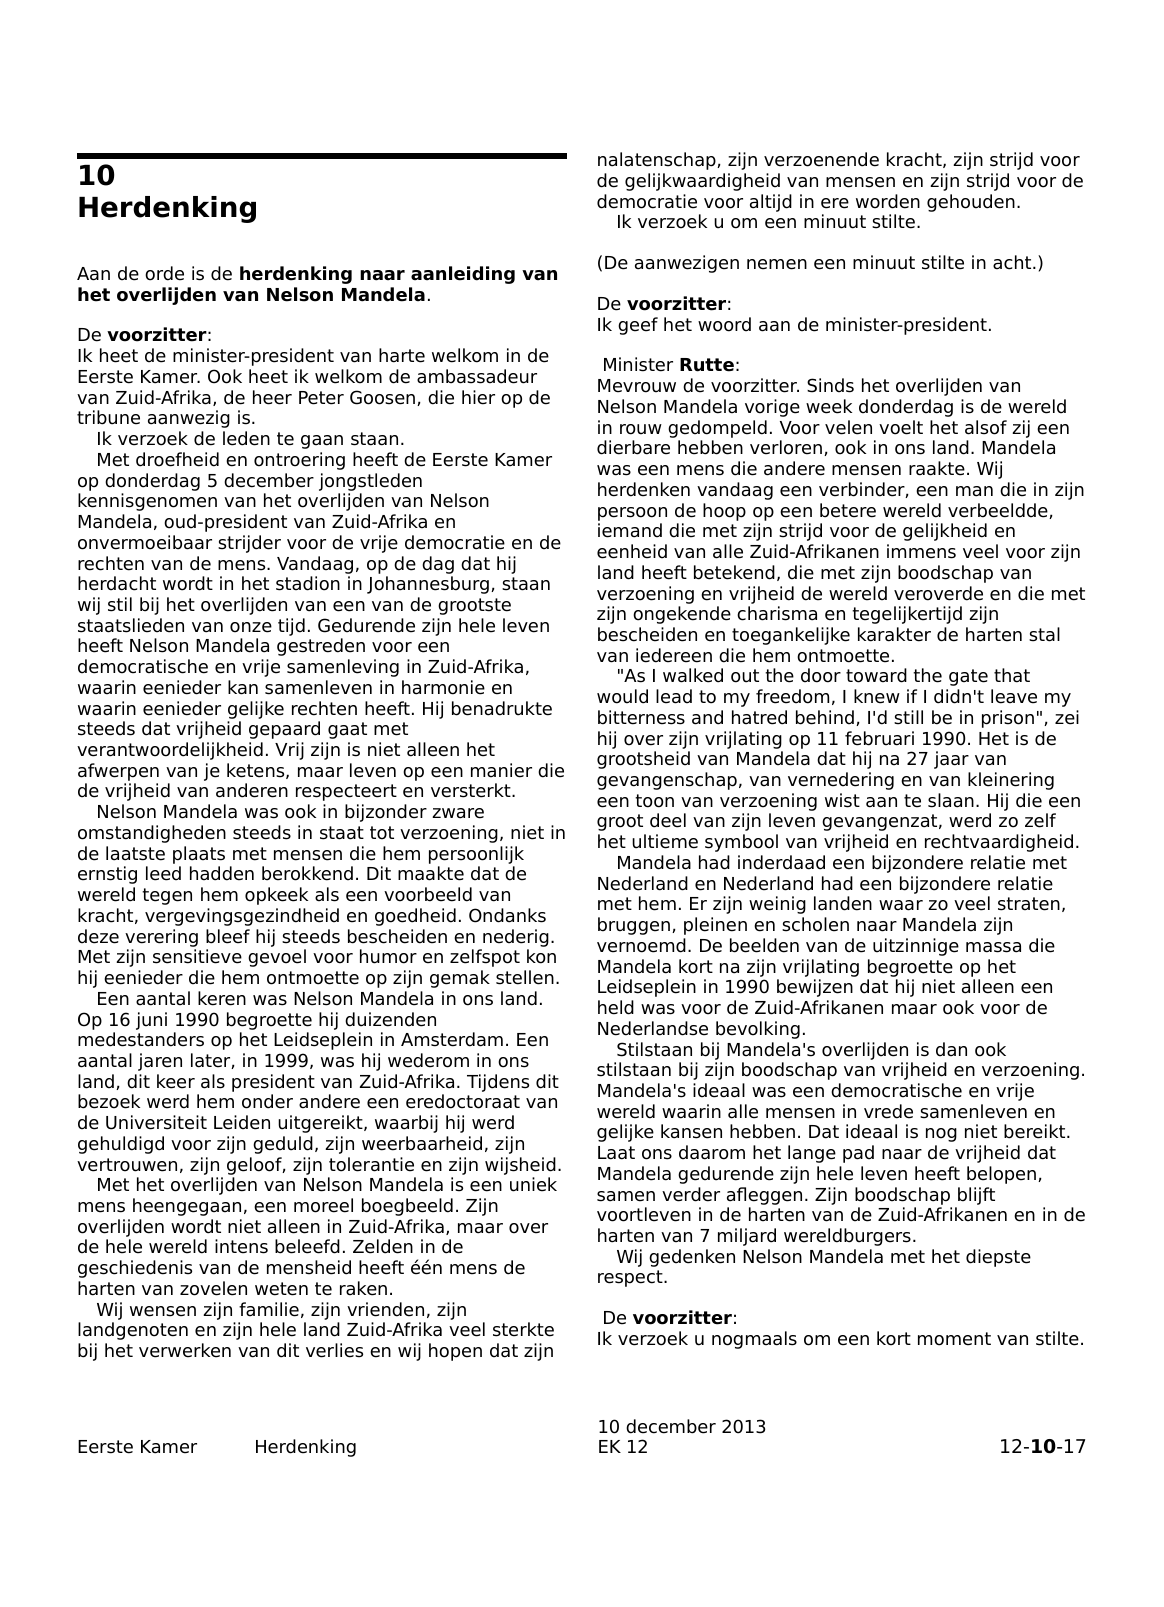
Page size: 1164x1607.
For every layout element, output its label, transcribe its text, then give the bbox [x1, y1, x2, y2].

text Mevrouw de voorzitter. Sinds het overlijden van Nelson Mandela vorige week donderdag is de wereld in rouw gedompeld. Voor velen voelt het alsof zij een dierbare hebben verloren, ook in ons land. Mandela was een mens die andere mensen raakte. Wij herdenken vandaag een verbinder, een man die in zijn persoon de hoop op een betere wereld verbeeldde, iemand die met zijn strijd voor de gelijkheid en eenheid van alle Zuid-Afrikanen immens veel voor zijn land heeft betekend, die met zijn boodschap van verzoening en vrijheid de wereld veroverde en die met zijn ongekende charisma en tegelijkertijd zijn bescheiden en toegankelijke karakter de harten stal van iedereen die hem ontmoette. [596, 376, 1087, 666]
text Ik geef het woord aan de minister-president. [596, 314, 1087, 335]
text De voorzitter: [77, 325, 567, 346]
text Met droefheid en ontroering heeft de Eerste Kamer op donderdag 5 december jongstleden kennisgenomen van het overlijden van Nelson Mandela, oud-president van Zuid-Afrika en onvermoeibaar strijder voor de vrije democratie en de rechten van de mens. Vandaag, op de dag dat hij herdacht wordt in het stadion in Johannesburg, staan wij stil bij het overlijden van een van de grootste staatslieden van onze tijd. Gedurende zijn hele leven heeft Nelson Mandela gestreden voor een democratische en vrije samenleving in Zuid-Afrika, waarin eenieder kan samenleven in harmonie en waarin eenieder gelijke rechten heeft. Hij benadrukte steeds dat vrijheid gepaard gaat met verantwoordelijkheid. Vrij zijn is niet alleen het afwerpen van je ketens, maar leven op een manier die de vrijheid van anderen respecteert en versterkt. [77, 450, 567, 802]
text Ik verzoek de leden te gaan staan. [77, 429, 567, 450]
text Ik verzoek u om een minuut stilte. [596, 212, 1087, 233]
text Wij gedenken Nelson Mandela met het diepste respect. [596, 1247, 1087, 1288]
text (De aanwezigen nemen een minuut stilte in acht.) [596, 253, 1087, 274]
text De voorzitter: [596, 1308, 1087, 1329]
text De voorzitter: [596, 294, 1087, 314]
text Wij wensen zijn familie, zijn vrienden, zijn landgenoten en zijn hele land Zuid-Afrika veel sterkte bij het verwerken van dit verlies en wij hopen dat zijn [77, 1299, 567, 1362]
text Stilstaan bij Mandela's overlijden is dan ook stilstaan bij zijn boodschap van vrijheid en verzoening. Mandela's ideaal was een democratische en vrije wereld waarin alle mensen in vrede samenleven en gelijke kansen hebben. Dat ideaal is nog niet bereikt. Laat ons daarom het lange pad naar de vrijheid dat Mandela gedurende zijn hele leven heeft belopen, samen verder afleggen. Zijn boodschap blijft voortleven in de harten van de Zuid-Afrikanen en in de harten van 7 miljard wereldburgers. [596, 1039, 1087, 1247]
text Ik heet de minister-president van harte welkom in de Eerste Kamer. Ook heet ik welkom de ambassadeur van Zuid-Afrika, de heer Peter Goosen, die hier op de tribune aanwezig is. [77, 346, 567, 429]
text nalatenschap, zijn verzoenende kracht, zijn strijd voor de gelijkwaardigheid van mensen en zijn strijd voor de democratie voor altijd in ere worden gehouden. [596, 150, 1087, 212]
text Een aantal keren was Nelson Mandela in ons land. Op 16 juni 1990 begroette hij duizenden medestanders op het Leidseplein in Amsterdam. Een aantal jaren later, in 1999, was hij wederom in ons land, dit keer als president van Zuid-Afrika. Tijdens dit bezoek werd hem onder andere een eredoctoraat van de Universiteit Leiden uitgereikt, waarbij hij werd gehuldigd voor zijn geduld, zijn weerbaarheid, zijn vertrouwen, zijn geloof, zijn tolerantie en zijn wijsheid. [77, 989, 567, 1175]
text Met het overlijden van Nelson Mandela is een uniek mens heengegaan, een moreel boegbeeld. Zijn overlijden wordt niet alleen in Zuid-Afrika, maar over de hele wereld intens beleefd. Zelden in de geschiedenis van de mensheid heeft één mens de harten van zovelen weten te raken. [77, 1175, 567, 1299]
text Minister Rutte: [596, 355, 1087, 376]
text "As I walked out the door toward the gate that would lead to my freedom, I knew if I didn't leave my bitterness and hatred behind, I'd still be in prison", zei hij over zijn vrijlating op 11 februari 1990. Het is de grootsheid van Mandela dat hij na 27 jaar van gevangenschap, van vernedering en van kleinering een toon van verzoening wist aan te slaan. Hij die een groot deel van zijn leven gevangenzat, werd zo zelf het ultieme symbool van vrijheid en rechtvaardigheid. [596, 666, 1087, 853]
text Mandela had inderdaad een bijzondere relatie met Nederland en Nederland had een bijzondere relatie met hem. Er zijn weinig landen waar zo veel straten, bruggen, pleinen en scholen naar Mandela zijn vernoemd. De beelden van de uitzinnige massa die Mandela kort na zijn vrijlating begroette op het Leidseplein in 1990 bewijzen dat hij niet alleen een held was voor de Zuid-Afrikanen maar ook voor de Nederlandse bevolking. [596, 853, 1087, 1039]
text Aan de orde is de herdenking naar aanleiding van het overlijden van Nelson Mandela. [77, 264, 567, 305]
text Nelson Mandela was ook in bijzonder zware omstandigheden steeds in staat tot verzoening, niet in de laatste plaats met mensen die hem persoonlijk ernstig leed hadden berokkend. Dit maakte dat de wereld tegen hem opkeek als een voorbeeld van kracht, vergevingsgezindheid en goedheid. Ondanks deze verering bleef hij steeds bescheiden en nederig. Met zijn sensitieve gevoel voor humor en zelfspot kon hij eenieder die hem ontmoette op zijn gemak stellen. [77, 802, 567, 989]
title 10 Herdenking [77, 159, 567, 224]
text Ik verzoek u nogmaals om een kort moment van stilte. [596, 1329, 1087, 1349]
